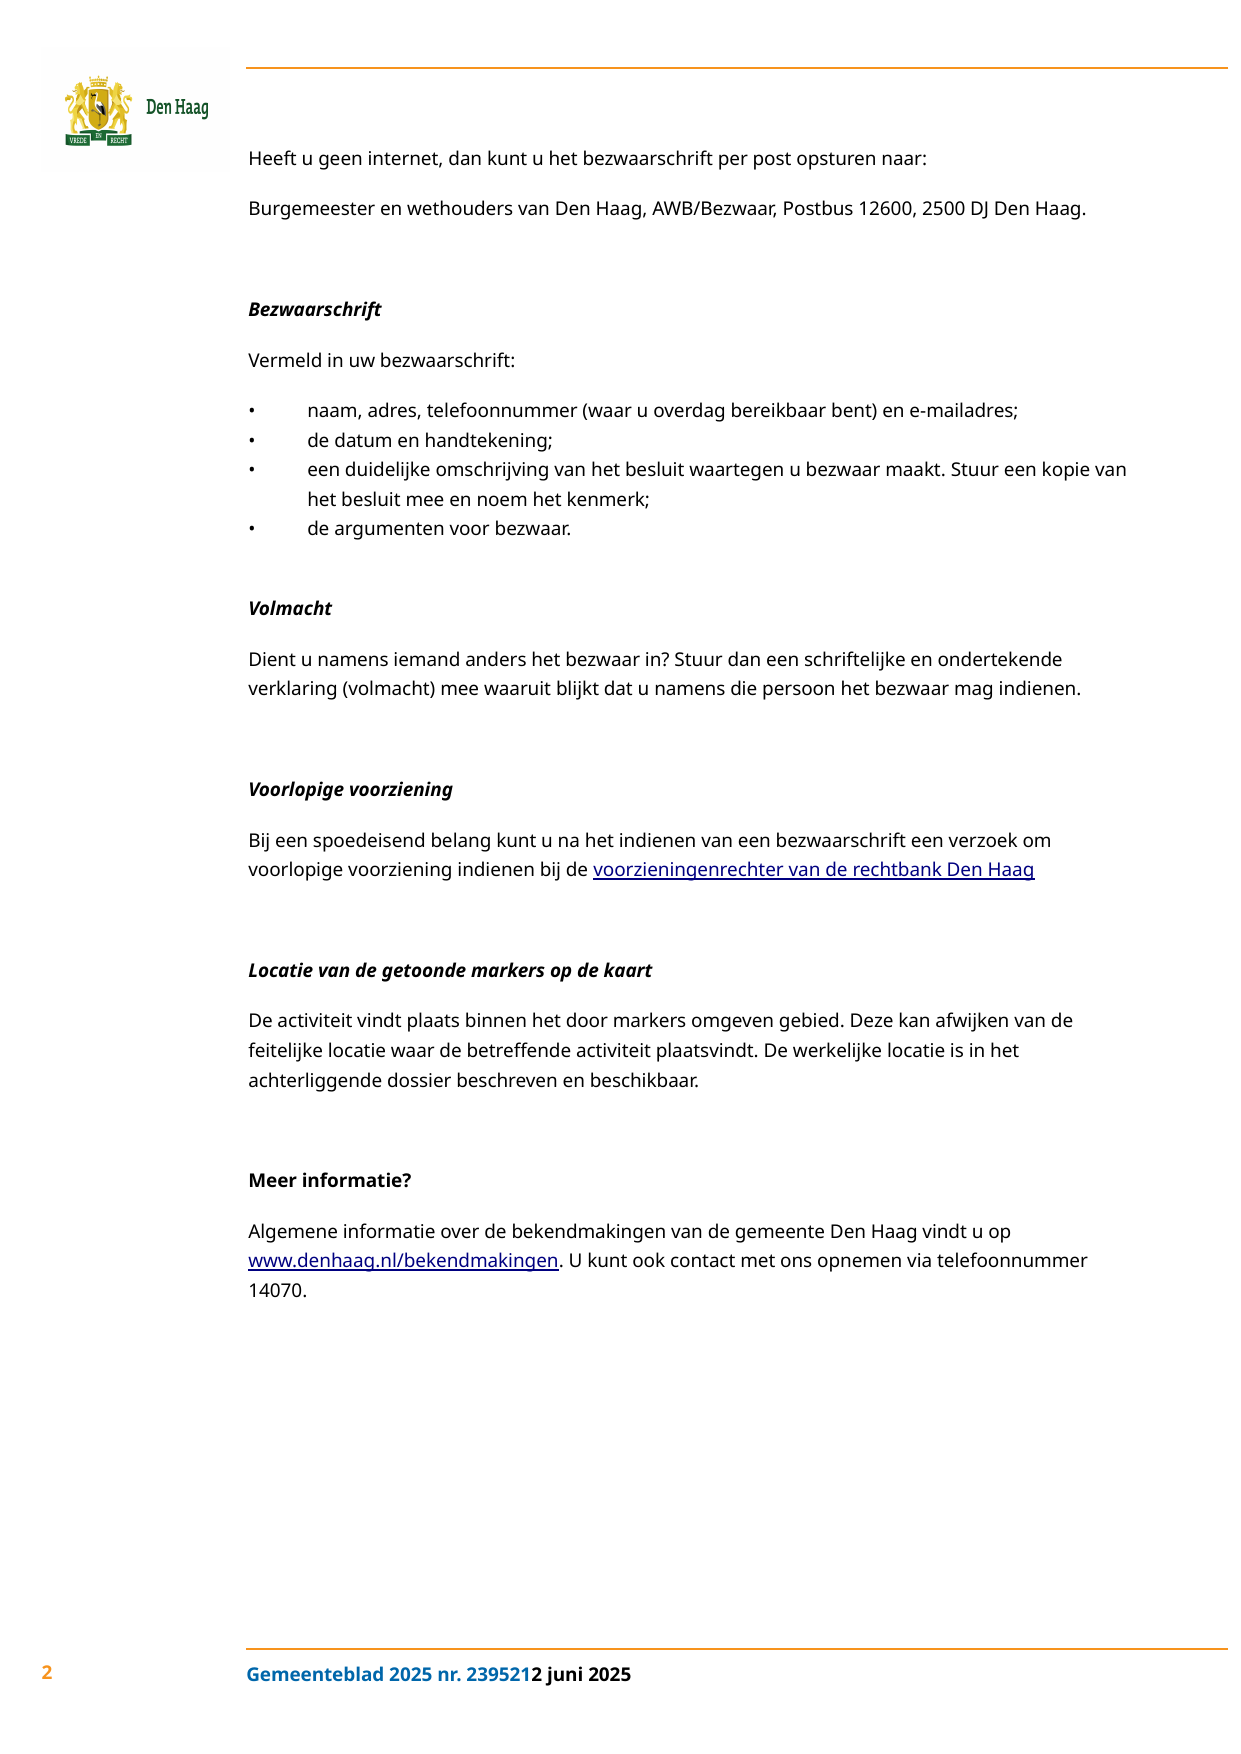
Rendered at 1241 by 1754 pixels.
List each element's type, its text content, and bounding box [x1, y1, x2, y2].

list de argumenten voor bezwaar. [248, 516, 1152, 541]
list de datum en handtekening; [248, 427, 1152, 453]
text Bij een spoedeisend belang kunt u na het indienen van een bezwaarschrift een verzoek om voorlopige voorziening indienen bij de voorzieningenrechter van de rechtbank Den Haag [248, 827, 1152, 882]
text Algemene informatie over de bekendmakingen van de gemeente Den Haag vindt u op www.denhaag.nl/bekendmakingen. U kunt ook contact met ons opnemen via telefoonnummer 14070. [248, 1218, 1152, 1303]
picture [41, 47, 231, 172]
text Voorlopige voorziening [248, 776, 1152, 802]
text Vermeld in uw bezwaarschrift: [248, 347, 1152, 373]
text Volmacht [248, 596, 1152, 621]
text De activiteit vindt plaats binnen het door markers omgeven gebied. Deze kan afwijken van de feitelijke locatie waar de betreffende activiteit plaatsvindt. De werkelijke locatie is in het achterliggende dossier beschreven en beschikbaar. [248, 1008, 1152, 1093]
text Bezwaarschrift [248, 296, 1152, 322]
text Heeft u geen internet, dan kunt u het bezwaarschrift per post opsturen naar: [248, 145, 1152, 171]
text Locatie van de getoonde markers op de kaart [248, 957, 1152, 983]
list een duidelijke omschrijving van het besluit waartegen u bezwaar maakt. Stuur een kopie van het besluit mee en noem het kenmerk; [248, 456, 1152, 512]
text Meer informatie? [248, 1168, 1152, 1193]
text Burgemeester en wethouders van Den Haag, AWB/Bezwaar, Postbus 12600, 2500 DJ Den Haag. [248, 196, 1152, 221]
list naam, adres, telefoonnummer (waar u overdag bereikbaar bent) en e-mailadres; [248, 397, 1152, 423]
text Dient u namens iemand anders het bezwaar in? Stuur dan een schriftelijke en ondertekende verklaring (volmacht) mee waaruit blijkt dat u namens die persoon het bezwaar mag indienen. [248, 646, 1152, 701]
